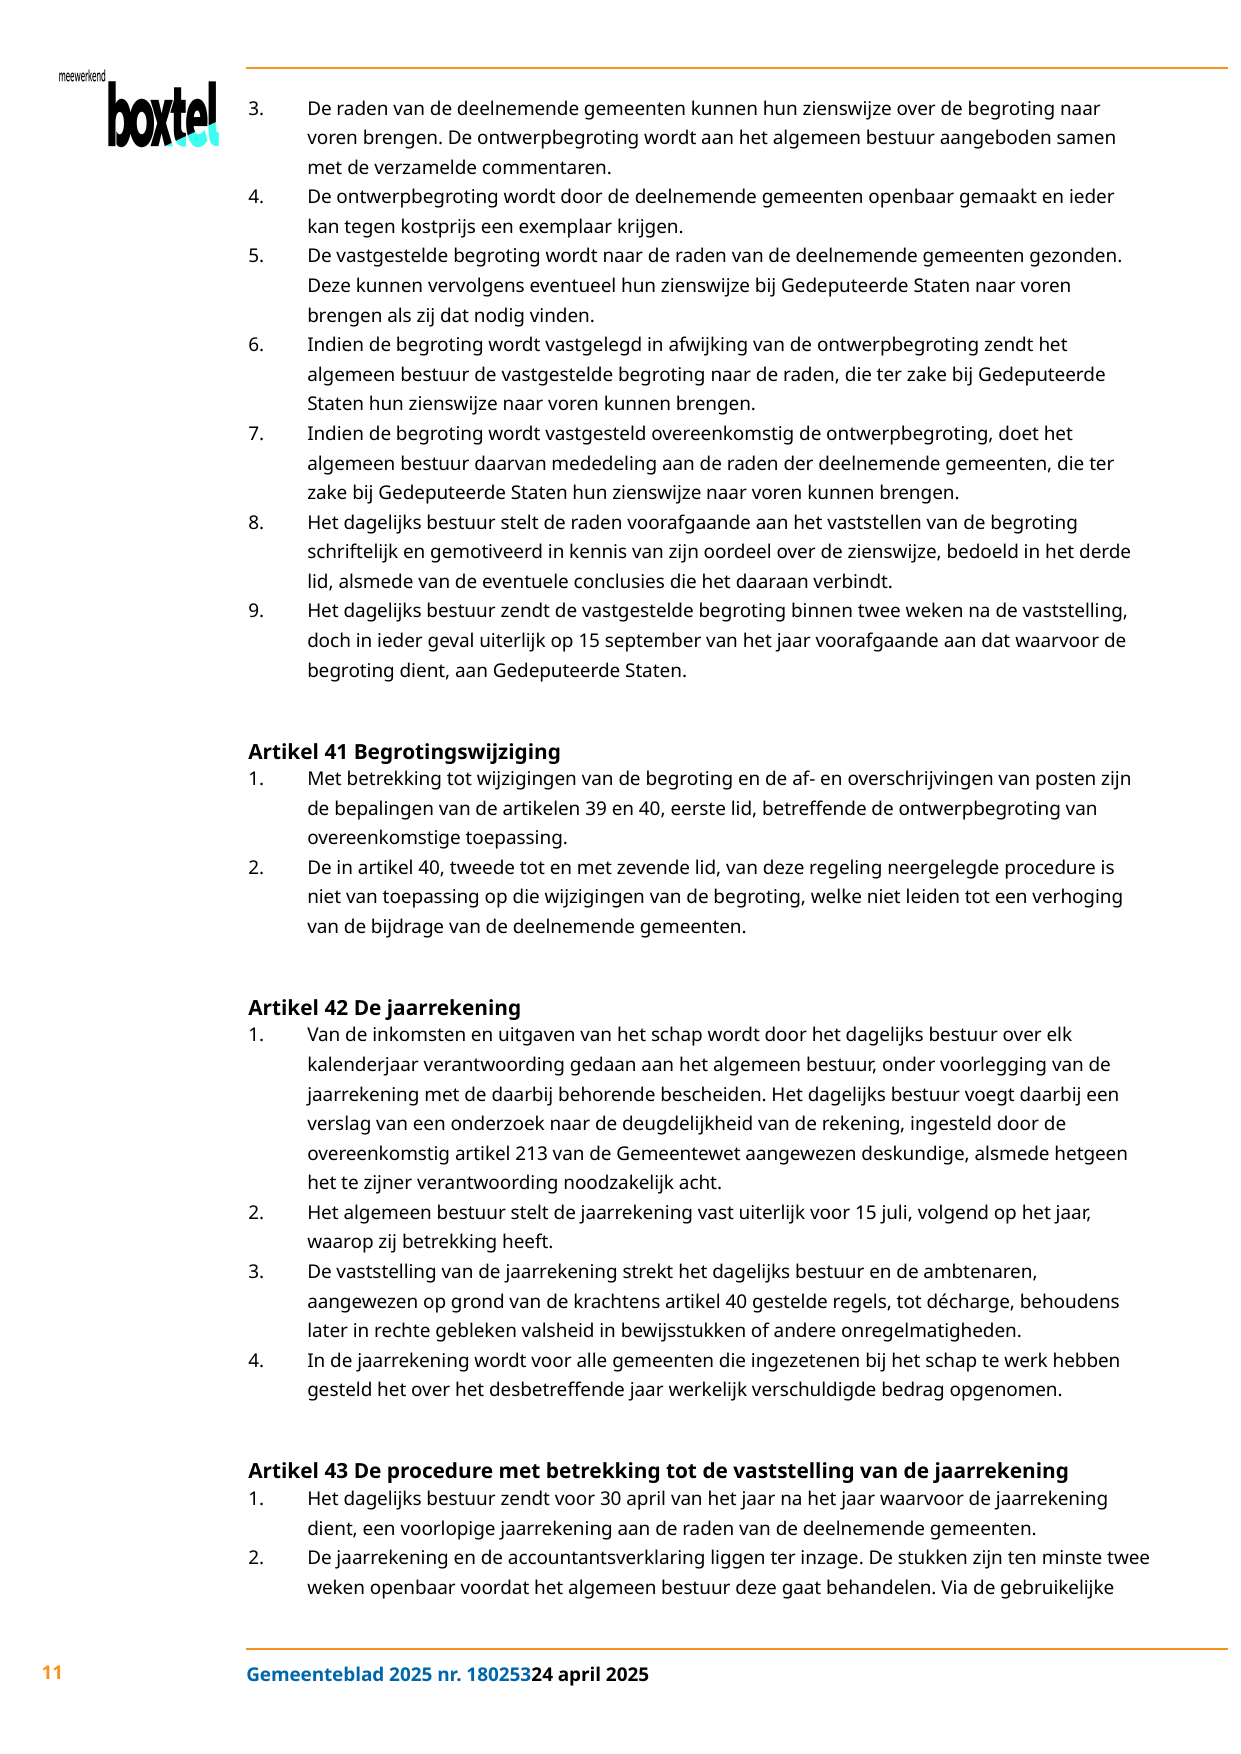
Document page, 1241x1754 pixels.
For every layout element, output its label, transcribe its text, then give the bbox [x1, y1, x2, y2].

list Het algemeen bestuur stelt de jaarrekening vast uiterlijk voor 15 juli, volgend op het jaar, waarop zij betrekking heeft. [248, 1199, 1152, 1254]
list De raden van de deelnemende gemeenten kunnen hun zienswijze over de begroting naar voren brengen. De ontwerpbegroting wordt aan het algemeen bestuur aangeboden samen met de verzamelde commentaren. [248, 95, 1152, 180]
list Het dagelijks bestuur zendt voor 30 april van het jaar na het jaar waarvoor de jaarrekening dient, een voorlopige jaarrekening aan de raden van de deelnemende gemeenten. [248, 1485, 1152, 1540]
list De jaarrekening en de accountantsverklaring liggen ter inzage. De stukken zijn ten minste twee weken openbaar voordat het algemeen bestuur deze gaat behandelen. Via de gebruikelijke [248, 1544, 1152, 1599]
list De vaststelling van de jaarrekening strekt het dagelijks bestuur en de ambtenaren, aangewezen op grond van de krachtens artikel 40 gestelde regels, tot décharge, behoudens later in rechte gebleken valsheid in bewijsstukken of andere onregelmatigheden. [248, 1258, 1152, 1343]
list De vastgestelde begroting wordt naar de raden van de deelnemende gemeenten gezonden. Deze kunnen vervolgens eventueel hun zienswijze bij Gedeputeerde Staten naar voren brengen als zij dat nodig vinden. [248, 243, 1152, 328]
list Het dagelijks bestuur stelt de raden voorafgaande aan het vaststellen van de begroting schriftelijk en gemotiveerd in kennis van zijn oordeel over de zienswijze, bedoeld in het derde lid, alsmede van de eventuele conclusies die het daaraan verbindt. [248, 509, 1152, 594]
list De in artikel 40, tweede tot en met zevende lid, van deze regeling neergelegde procedure is niet van toepassing op die wijzigingen van de begroting, welke niet leiden tot een verhoging van de bijdrage van de deelnemende gemeenten. [248, 854, 1152, 939]
list Indien de begroting wordt vastgesteld overeenkomstig de ontwerpbegroting, doet het algemeen bestuur daarvan mededeling aan de raden der deelnemende gemeenten, die ter zake bij Gedeputeerde Staten hun zienswijze naar voren kunnen brengen. [248, 420, 1152, 505]
list In de jaarrekening wordt voor alle gemeenten die ingezetenen bij het schap te werk hebben gesteld het over het desbetreffende jaar werkelijk verschuldigde bedrag opgenomen. [248, 1347, 1152, 1402]
list Het dagelijks bestuur zendt de vastgestelde begroting binnen twee weken na de vaststelling, doch in ieder geval uiterlijk op 15 september van het jaar voorafgaande aan dat waarvoor de begroting dient, aan Gedeputeerde Staten. [248, 598, 1152, 683]
list Met betrekking tot wijzigingen van de begroting en de af- en overschrijvingen van posten zijn de bepalingen van de artikelen 39 en 40, eerste lid, betreffende de ontwerpbegroting van overeenkomstige toepassing. [248, 765, 1152, 850]
text Artikel 43 De procedure met betrekking tot de vaststelling van de jaarrekening [248, 1457, 1152, 1485]
list De ontwerpbegroting wordt door de deelnemende gemeenten openbaar gemaakt en ieder kan tegen kostprijs een exemplaar krijgen. [248, 183, 1152, 239]
list Indien de begroting wordt vastgelegd in afwijking van de ontwerpbegroting zendt het algemeen bestuur de vastgestelde begroting naar de raden, die ter zake bij Gedeputeerde Staten hun zienswijze naar voren kunnen brengen. [248, 331, 1152, 416]
list Van de inkomsten en uitgaven van het schap wordt door het dagelijks bestuur over elk kalenderjaar verantwoording gedaan aan het algemeen bestuur, onder voorlegging van de jaarrekening met de daarbij behorende bescheiden. Het dagelijks bestuur voegt daarbij een verslag van een onderzoek naar de deugdelijkheid van de rekening, ingesteld door de overeenkomstig artikel 213 van de Gemeentewet aangewezen deskundige, alsmede hetgeen het te zijner verantwoording noodzakelijk acht. [248, 1022, 1152, 1195]
text Artikel 42 De jaarrekening [248, 993, 1152, 1022]
text Artikel 41 Begrotingswijziging [248, 737, 1152, 765]
picture [41, 47, 231, 172]
